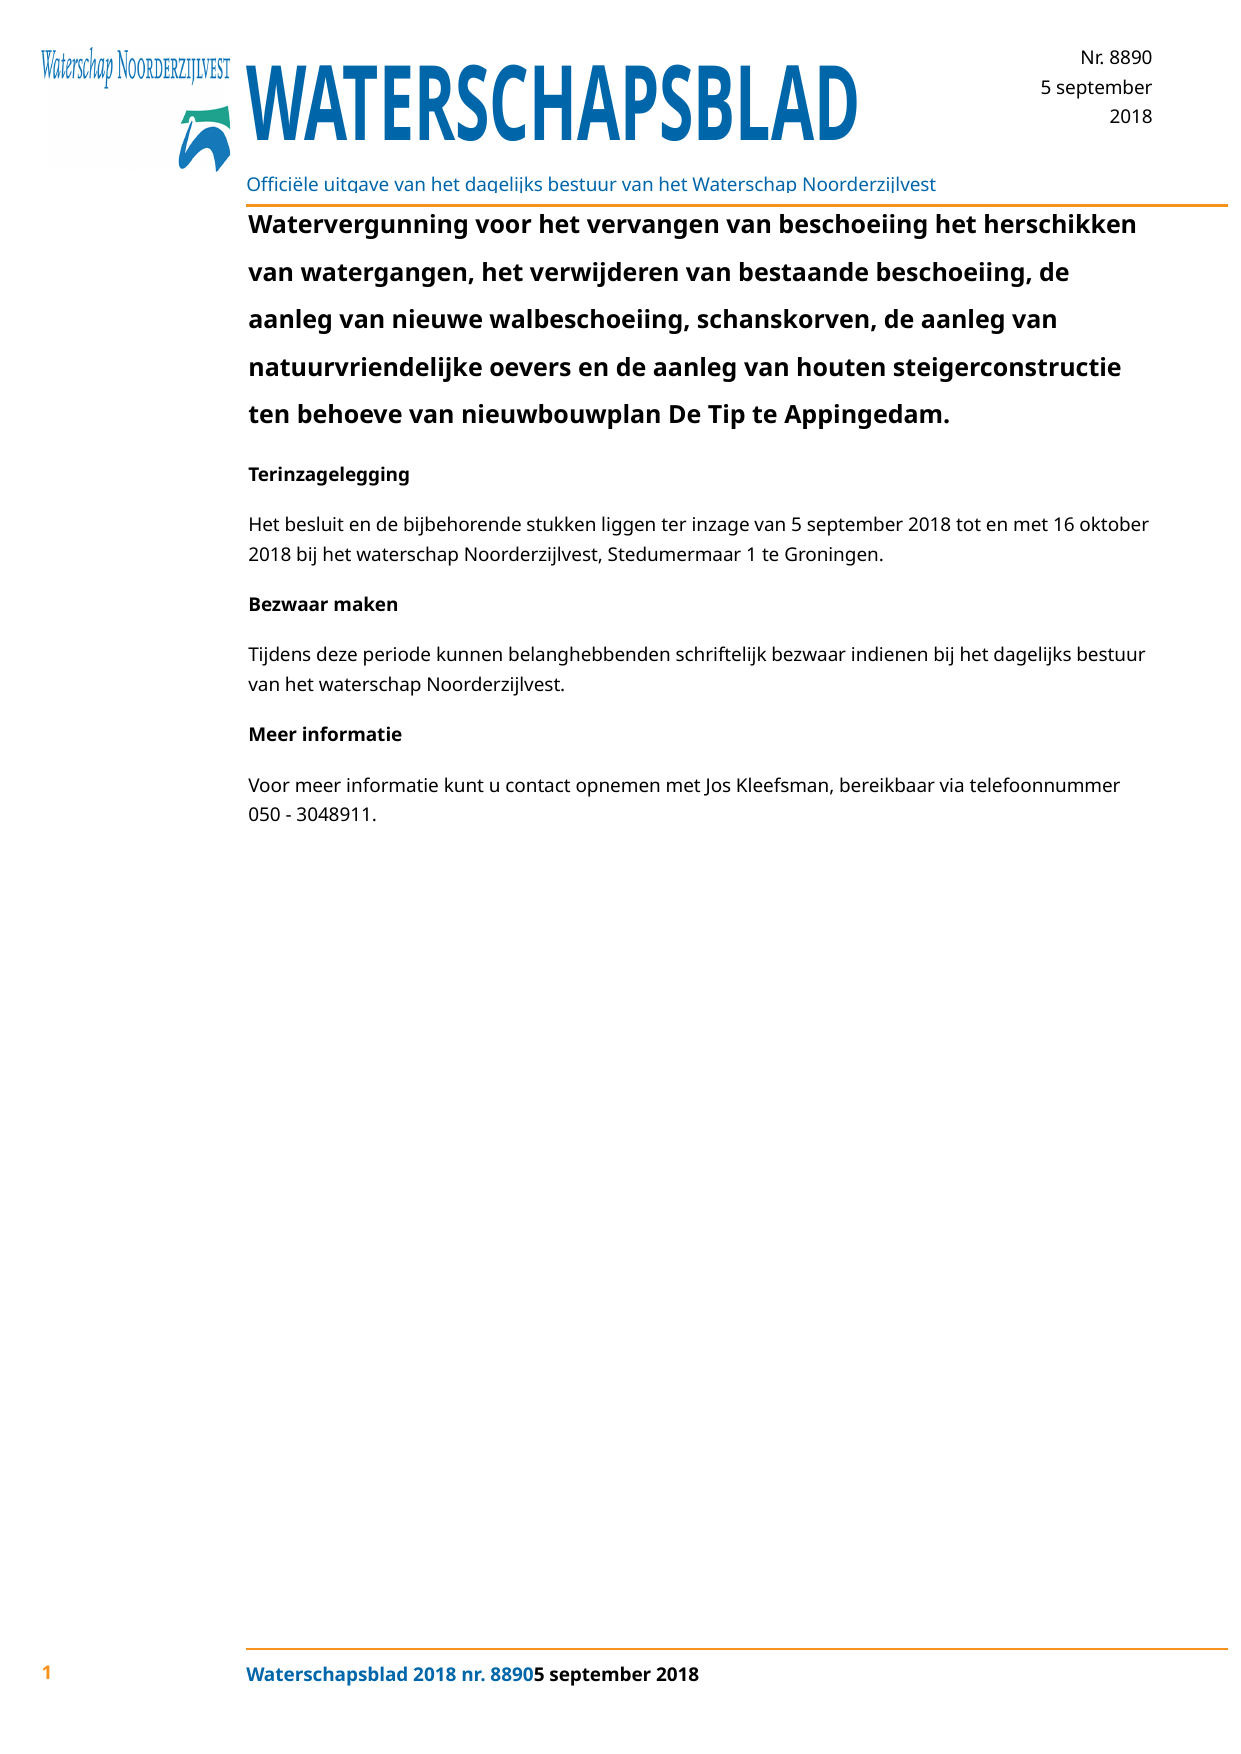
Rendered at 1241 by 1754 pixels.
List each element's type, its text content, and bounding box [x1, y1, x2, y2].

text Terinzagelegging [248, 461, 1152, 486]
text Bezwaar maken [248, 591, 1152, 617]
text Tijdens deze periode kunnen belanghebbenden schriftelijk bezwaar indienen bij het dagelijks bestuur van het waterschap Noorderzijlvest. [248, 642, 1152, 697]
picture [41, 47, 231, 172]
text Watervergunning voor het vervangen van beschoeiing het herschikken van watergangen, het verwijderen van bestaande beschoeiing, de aanleg van nieuwe walbeschoeiing, schanskorven, de aanleg van natuurvriendelijke oevers en de aanleg van houten steigerconstructie ten behoeve van nieuwbouwplan De Tip te Appingedam. [248, 207, 1152, 431]
text Het besluit en de bijbehorende stukken liggen ter inzage van 5 september 2018 tot en met 16 oktober 2018 bij het waterschap Noorderzijlvest, Stedumermaar 1 te Groningen. [248, 511, 1152, 566]
text Voor meer informatie kunt u contact opnemen met Jos Kleefsman, bereikbaar via telefoonnummer 050 - 3048911. [248, 772, 1152, 827]
text Meer informatie [248, 722, 1152, 747]
